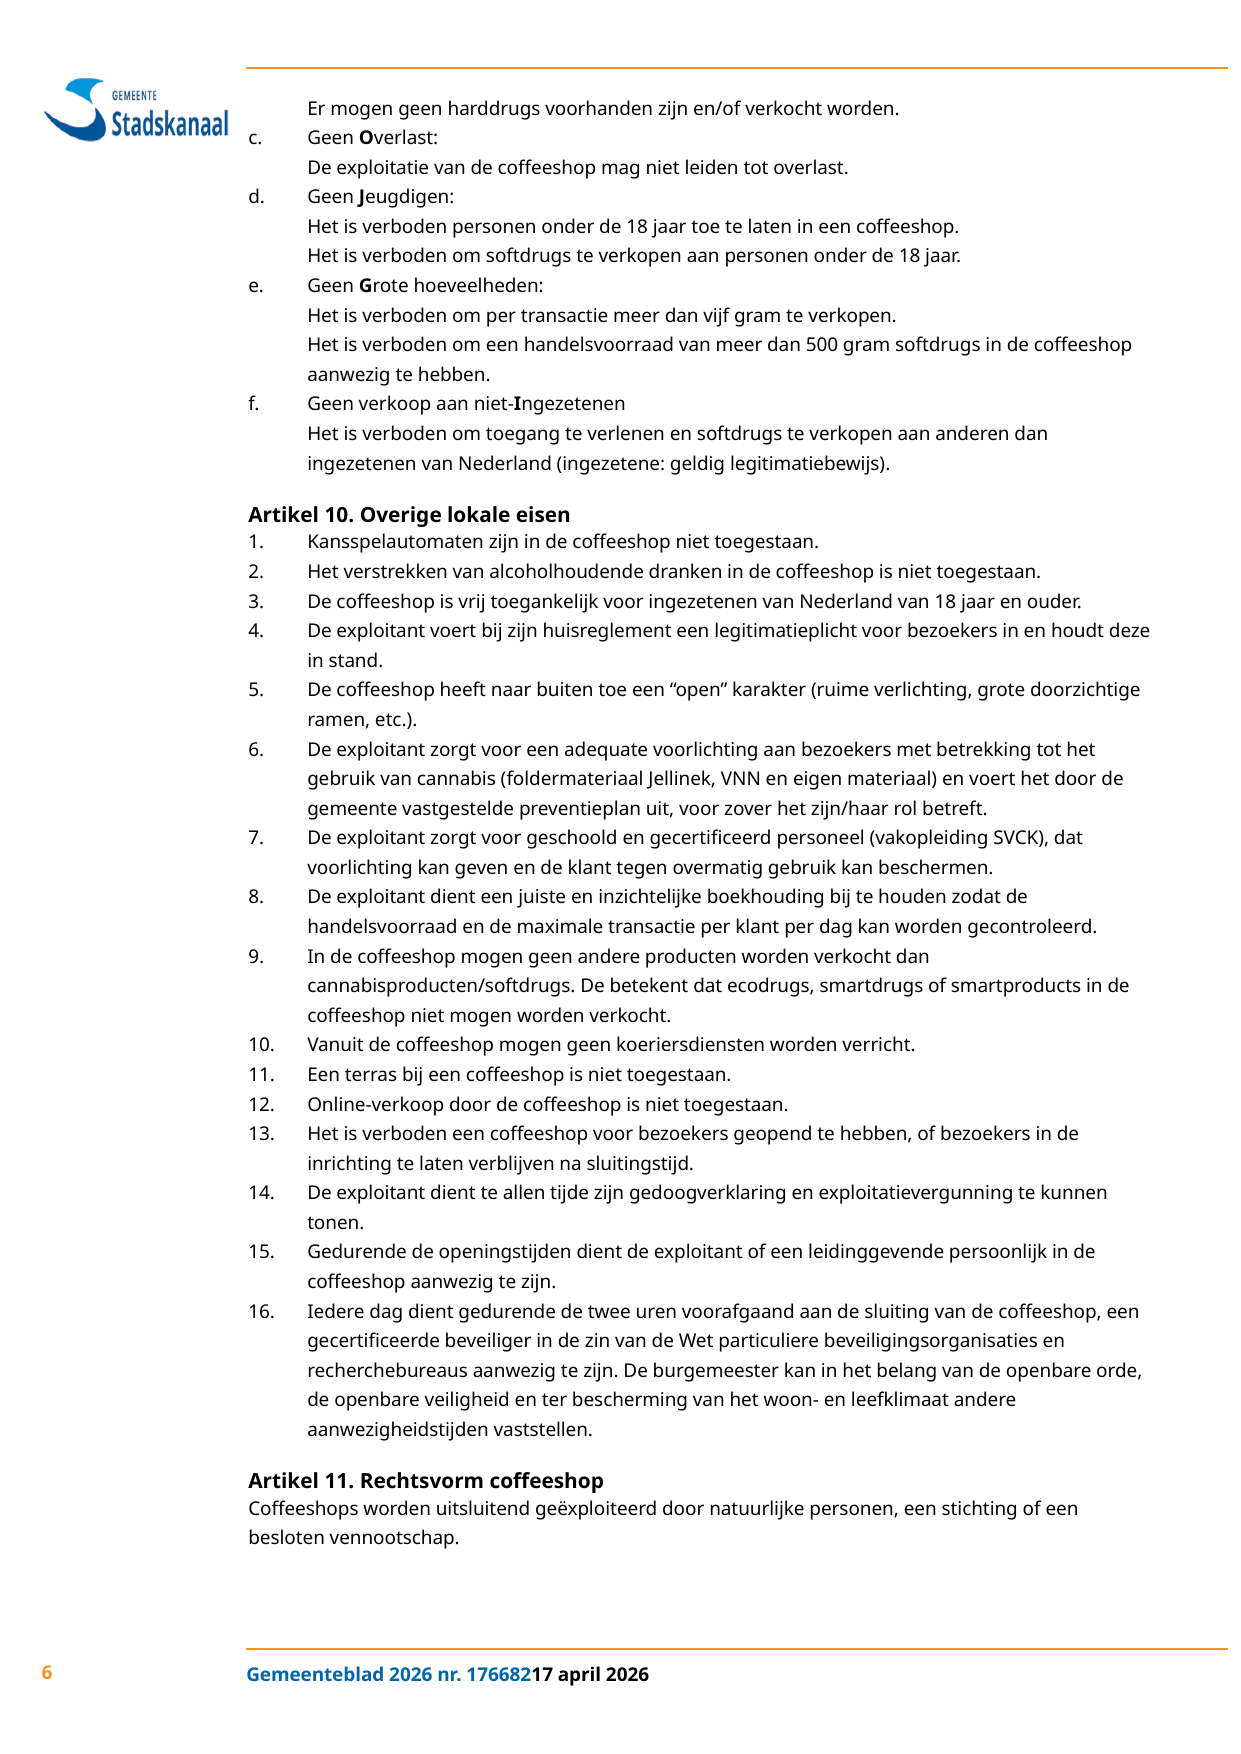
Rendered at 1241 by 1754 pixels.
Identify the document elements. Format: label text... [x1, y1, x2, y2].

list Geen Overlast: [248, 124, 1152, 150]
text Artikel 11. Rechtsvorm coffeeshop [248, 1467, 1152, 1495]
list Geen verkoop aan niet-Ingezetenen [248, 391, 1152, 416]
list In de coffeeshop mogen geen andere producten worden verkocht dan cannabisproducten/softdrugs. De betekent dat ecodrugs, smartdrugs of smartproducts in de coffeeshop niet mogen worden verkocht. [248, 943, 1152, 1028]
list Het is verboden om toegang te verlenen en softdrugs te verkopen aan anderen dan ingezetenen van Nederland (ingezetene: geldig legitimatiebewijs). [248, 420, 1152, 476]
list De exploitatie van de coffeeshop mag niet leiden tot overlast. [248, 154, 1152, 180]
list De exploitant zorgt voor geschoold en gecertificeerd personeel (vakopleiding SVCK), dat voorlichting kan geven en de klant tegen overmatig gebruik kan beschermen. [248, 824, 1152, 880]
list Gedurende de openingstijden dient de exploitant of een leidinggevende persoonlijk in de coffeeshop aanwezig te zijn. [248, 1239, 1152, 1294]
list Geen Grote hoeveelheden: [248, 272, 1152, 298]
list Het is verboden om softdrugs te verkopen aan personen onder de 18 jaar. [248, 243, 1152, 268]
list Geen Jeugdigen: [248, 183, 1152, 209]
list Vanuit de coffeeshop mogen geen koeriersdiensten worden verricht. [248, 1032, 1152, 1057]
list Kansspelautomaten zijn in de coffeeshop niet toegestaan. [248, 529, 1152, 554]
list Het is verboden personen onder de 18 jaar toe te laten in een coffeeshop. [248, 213, 1152, 239]
text Coffeeshops worden uitsluitend geëxploiteerd door natuurlijke personen, een stichting of een besloten vennootschap. [248, 1495, 1152, 1550]
list Het is verboden om een handelsvoorraad van meer dan 500 gram softdrugs in de coffeeshop aanwezig te hebben. [248, 331, 1152, 387]
list De coffeeshop heeft naar buiten toe een “open” karakter (ruime verlichting, grote doorzichtige ramen, etc.). [248, 677, 1152, 732]
picture [41, 47, 231, 172]
list De exploitant dient te allen tijde zijn gedoogverklaring en exploitatievergunning te kunnen tonen. [248, 1179, 1152, 1235]
list De coffeeshop is vrij toegankelijk voor ingezetenen van Nederland van 18 jaar en ouder. [248, 588, 1152, 613]
list Online-verkoop door de coffeeshop is niet toegestaan. [248, 1091, 1152, 1116]
list Een terras bij een coffeeshop is niet toegestaan. [248, 1061, 1152, 1087]
list Er mogen geen harddrugs voorhanden zijn en/of verkocht worden. [248, 95, 1152, 121]
list Het is verboden een coffeeshop voor bezoekers geopend te hebben, of bezoekers in de inrichting te laten verblijven na sluitingstijd. [248, 1120, 1152, 1176]
list Iedere dag dient gedurende de twee uren voorafgaand aan de sluiting van de coffeeshop, een gecertificeerde beveiliger in de zin van de Wet particuliere beveiligingsorganisaties en recherchebureaus aanwezig te zijn. De burgemeester kan in het belang van de openbare orde, de openbare veiligheid en ter bescherming van het woon- en leefklimaat andere aanwezigheidstijden vaststellen. [248, 1298, 1152, 1442]
list Het is verboden om per transactie meer dan vijf gram te verkopen. [248, 302, 1152, 328]
list De exploitant dient een juiste en inzichtelijke boekhouding bij te houden zodat de handelsvoorraad en de maximale transactie per klant per dag kan worden gecontroleerd. [248, 884, 1152, 939]
list De exploitant voert bij zijn huisreglement een legitimatieplicht voor bezoekers in en houdt deze in stand. [248, 617, 1152, 673]
list De exploitant zorgt voor een adequate voorlichting aan bezoekers met betrekking tot het gebruik van cannabis (foldermateriaal Jellinek, VNN en eigen materiaal) en voert het door de gemeente vastgestelde preventieplan uit, voor zover het zijn/haar rol betreft. [248, 736, 1152, 821]
text Artikel 10. Overige lokale eisen [248, 500, 1152, 529]
list Het verstrekken van alcoholhoudende dranken in de coffeeshop is niet toegestaan. [248, 558, 1152, 584]
